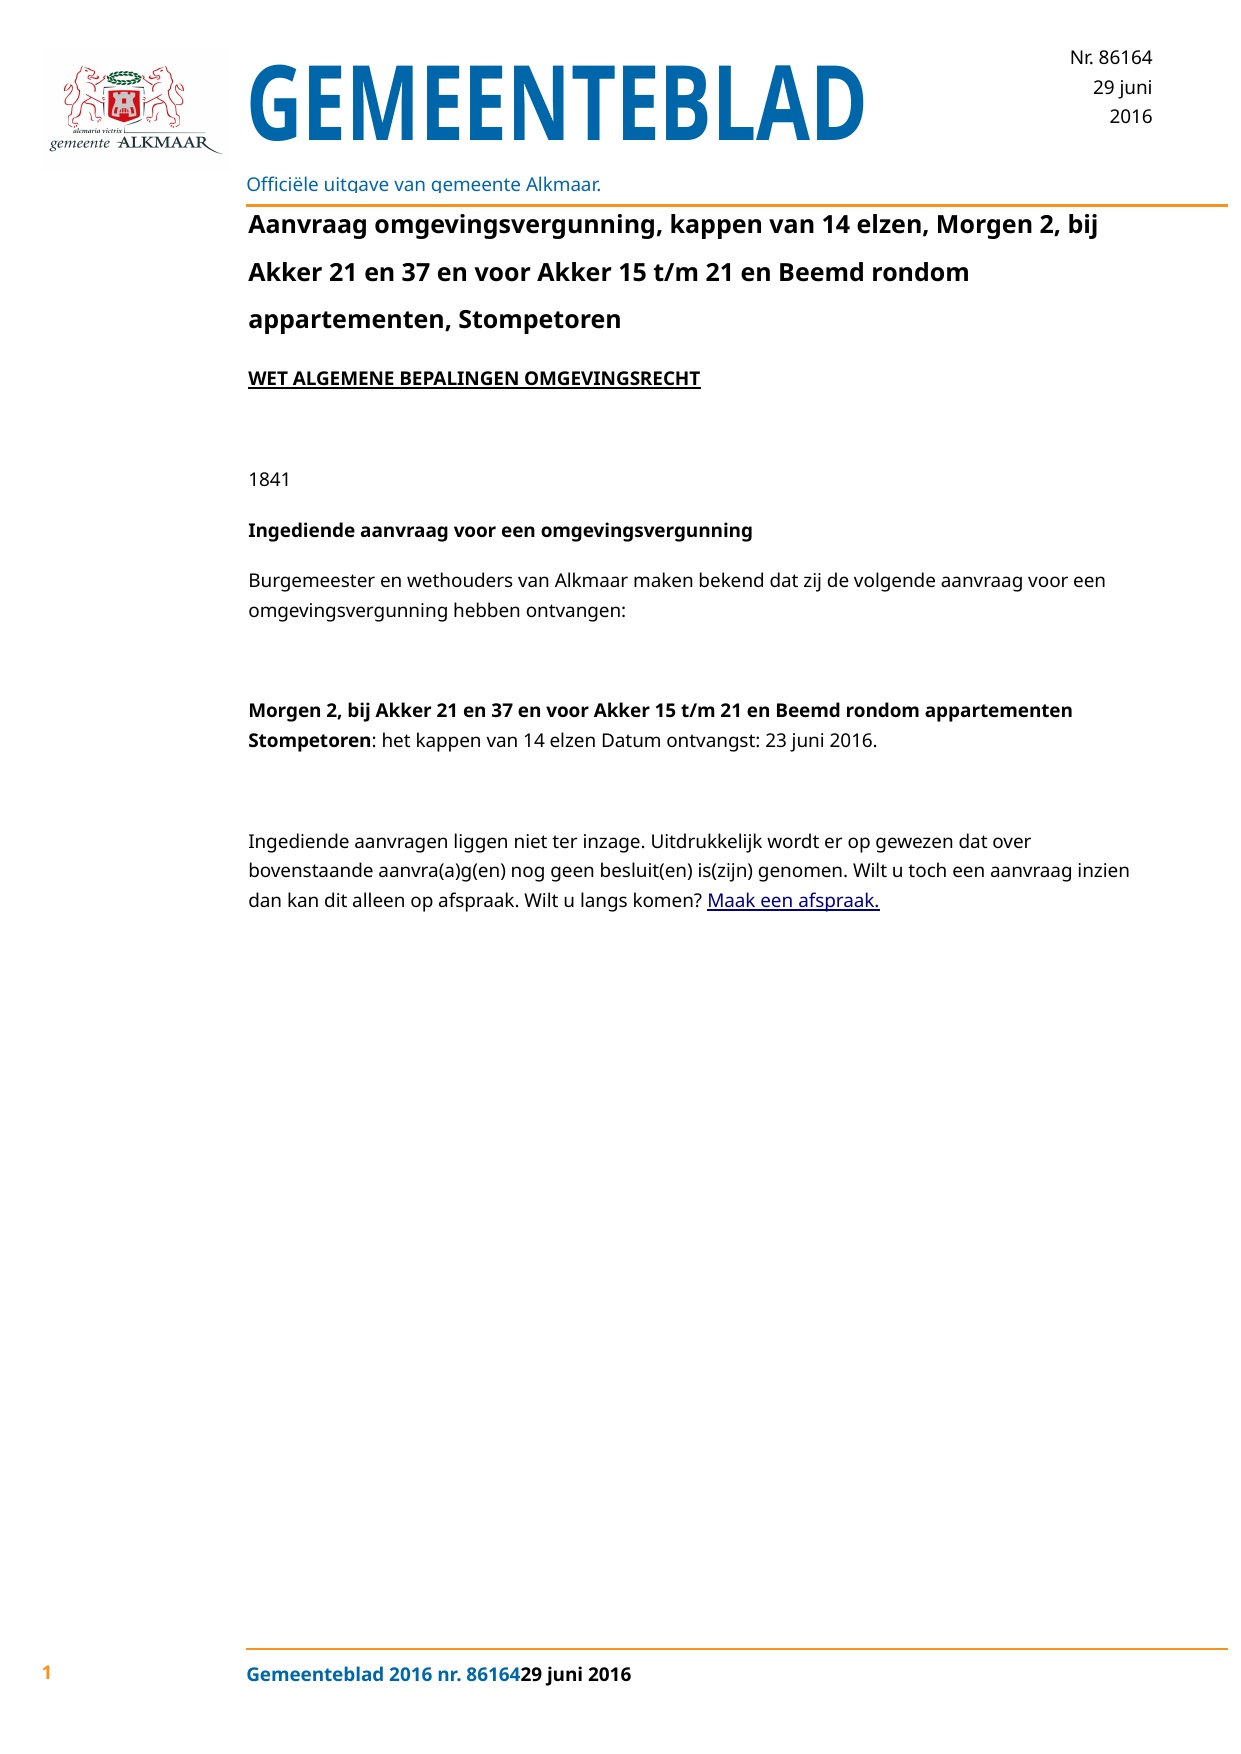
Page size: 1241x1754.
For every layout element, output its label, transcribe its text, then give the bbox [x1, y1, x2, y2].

text Aanvraag omgevingsvergunning, kappen van 14 elzen, Morgen 2, bij Akker 21 en 37 en voor Akker 15 t/m 21 en Beemd rondom appartementen, Stompetoren [248, 207, 1152, 336]
text Burgemeester en wethouders van Alkmaar maken bekend dat zij de volgende aanvraag voor een omgevingsvergunning hebben ontvangen: [248, 567, 1152, 622]
text WET ALGEMENE BEPALINGEN OMGEVINGSRECHT [248, 366, 1152, 391]
picture [41, 47, 231, 172]
text 1841 [248, 466, 1152, 492]
text Ingediende aanvragen liggen niet ter inzage. Uitdrukkelijk wordt er op gewezen dat over bovenstaande aanvra(a)g(en) nog geen besluit(en) is(zijn) genomen. Wilt u toch een aanvraag inzien dan kan dit alleen op afspraak. Wilt u langs komen? Maak een afspraak. [248, 828, 1152, 913]
text Ingediende aanvraag voor een omgevingsvergunning [248, 517, 1152, 542]
text Morgen 2, bij Akker 21 en 37 en voor Akker 15 t/m 21 en Beemd rondom appartementen Stompetoren: het kappen van 14 elzen Datum ontvangst: 23 juni 2016. [248, 698, 1152, 753]
